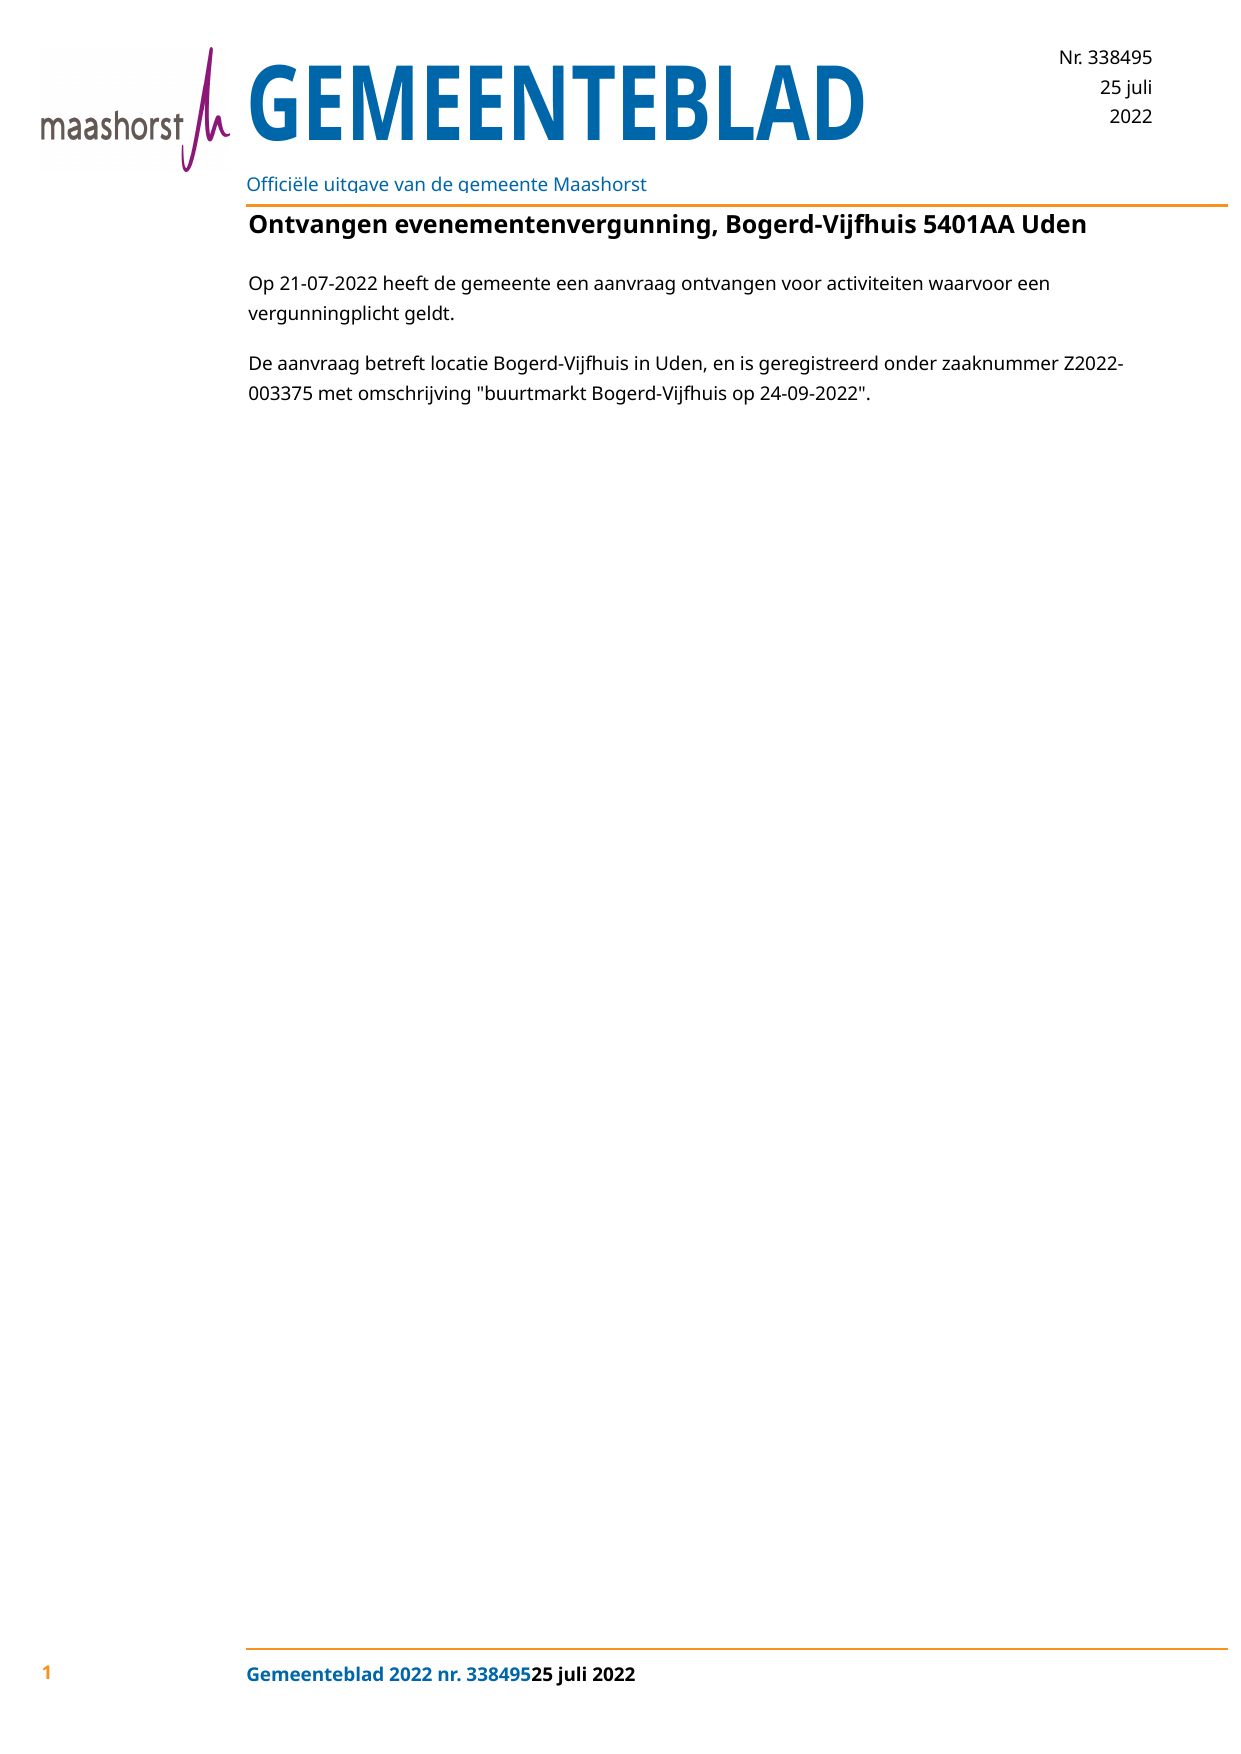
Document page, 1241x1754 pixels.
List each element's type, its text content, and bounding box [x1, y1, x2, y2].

text De aanvraag betreft locatie Bogerd-Vijfhuis in Uden, en is geregistreerd onder zaaknummer Z2022-003375 met omschrijving "buurtmarkt Bogerd-Vijfhuis op 24-09-2022". [248, 350, 1152, 406]
picture [41, 47, 231, 172]
text Ontvangen evenementenvergunning, Bogerd-Vijfhuis 5401AA Uden [248, 207, 1152, 241]
text Op 21-07-2022 heeft de gemeente een aanvraag ontvangen voor activiteiten waarvoor een vergunningplicht geldt. [248, 270, 1152, 326]
